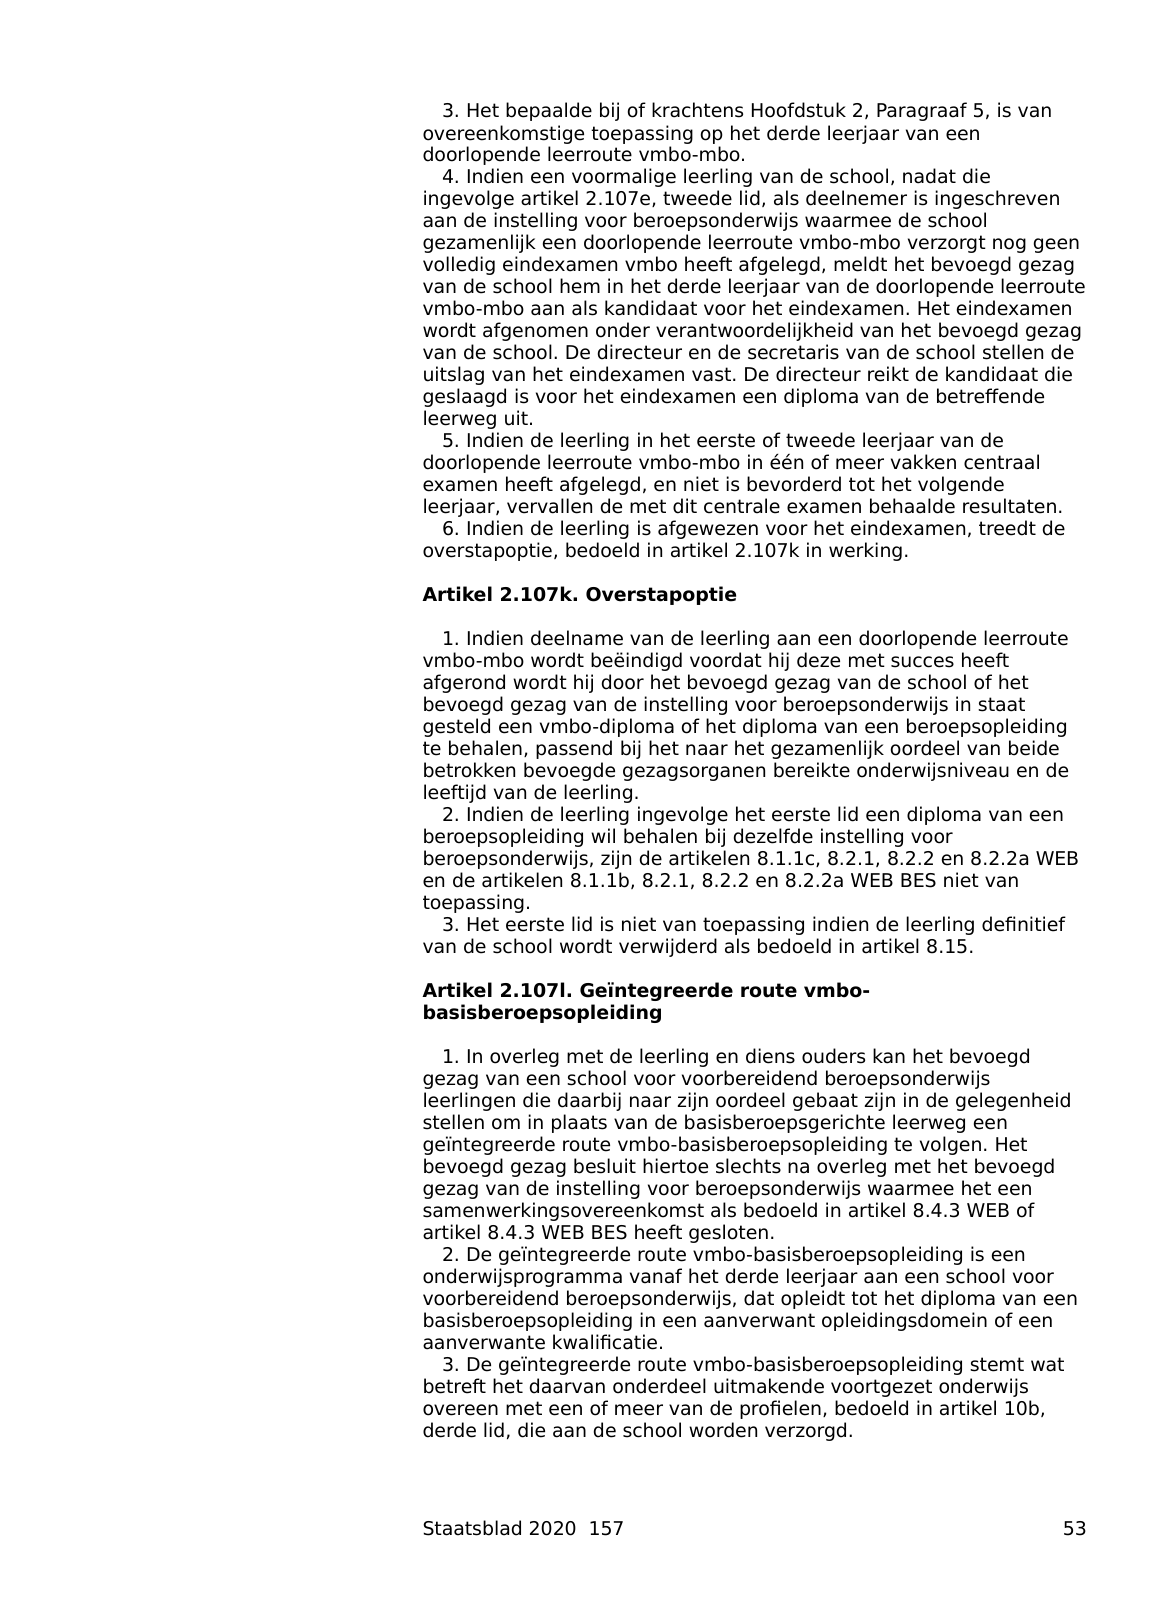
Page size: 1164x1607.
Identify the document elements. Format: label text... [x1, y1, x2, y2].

text 2. De geïntegreerde route vmbo-basisberoepsopleiding is een onderwijsprogramma vanaf het derde leerjaar aan een school voor voorbereidend beroepsonderwijs, dat opleidt tot het diploma van een basisberoepsopleiding in een aanverwant opleidingsdomein of een aanverwante kwalificatie. [422, 1244, 1087, 1354]
text 1. Indien deelname van de leerling aan een doorlopende leerroute vmbo-mbo wordt beëindigd voordat hij deze met succes heeft afgerond wordt hij door het bevoegd gezag van de school of het bevoegd gezag van de instelling voor beroepsonderwijs in staat gesteld een vmbo-diploma of het diploma van een beroepsopleiding te behalen, passend bij het naar het gezamenlijk oordeel van beide betrokken bevoegde gezagsorganen bereikte onderwijsniveau en de leeftijd van de leerling. [422, 628, 1087, 804]
text 1. In overleg met de leerling en diens ouders kan het bevoegd gezag van een school voor voorbereidend beroepsonderwijs leerlingen die daarbij naar zijn oordeel gebaat zijn in de gelegenheid stellen om in plaats van de basisberoepsgerichte leerweg een geïntegreerde route vmbo-basisberoepsopleiding te volgen. Het bevoegd gezag besluit hiertoe slechts na overleg met het bevoegd gezag van de instelling voor beroepsonderwijs waarmee het een samenwerkingsovereenkomst als bedoeld in artikel 8.4.3 WEB of artikel 8.4.3 WEB BES heeft gesloten. [422, 1046, 1087, 1244]
text 2. Indien de leerling ingevolge het eerste lid een diploma van een beroepsopleiding wil behalen bij dezelfde instelling voor beroepsonderwijs, zijn de artikelen 8.1.1c, 8.2.1, 8.2.2 en 8.2.2a WEB en de artikelen 8.1.1b, 8.2.1, 8.2.2 en 8.2.2a WEB BES niet van toepassing. [422, 804, 1087, 914]
text 4. Indien een voormalige leerling van de school, nadat die ingevolge artikel 2.107e, tweede lid, als deelnemer is ingeschreven aan de instelling voor beroepsonderwijs waarmee de school gezamenlijk een doorlopende leerroute vmbo-mbo verzorgt nog geen volledig eindexamen vmbo heeft afgelegd, meldt het bevoegd gezag van de school hem in het derde leerjaar van de doorlopende leerroute vmbo-mbo aan als kandidaat voor het eindexamen. Het eindexamen wordt afgenomen onder verantwoordelijkheid van het bevoegd gezag van de school. De directeur en de secretaris van de school stellen de uitslag van het eindexamen vast. De directeur reikt de kandidaat die geslaagd is voor het eindexamen een diploma van de betreffende leerweg uit. [422, 166, 1087, 430]
text 3. De geïntegreerde route vmbo-basisberoepsopleiding stemt wat betreft het daarvan onderdeel uitmakende voortgezet onderwijs overeen met een of meer van de profielen, bedoeld in artikel 10b, derde lid, die aan de school worden verzorgd. [422, 1354, 1087, 1442]
text 3. Het eerste lid is niet van toepassing indien de leerling definitief van de school wordt verwijderd als bedoeld in artikel 8.15. [422, 914, 1087, 958]
text 6. Indien de leerling is afgewezen voor het eindexamen, treedt de overstapoptie, bedoeld in artikel 2.107k in werking. [422, 518, 1087, 562]
text 5. Indien de leerling in het eerste of tweede leerjaar van de doorlopende leerroute vmbo-mbo in één of meer vakken centraal examen heeft afgelegd, en niet is bevorderd tot het volgende leerjaar, vervallen de met dit centrale examen behaalde resultaten. [422, 430, 1087, 518]
subtitle Artikel 2.107l. Geïntegreerde route vmbo-basisberoepsopleiding [422, 980, 1087, 1024]
text 3. Het bepaalde bij of krachtens Hoofdstuk 2, Paragraaf 5, is van overeenkomstige toepassing op het derde leerjaar van een doorlopende leerroute vmbo-mbo. [422, 100, 1087, 166]
subtitle Artikel 2.107k. Overstapoptie [422, 584, 1087, 606]
